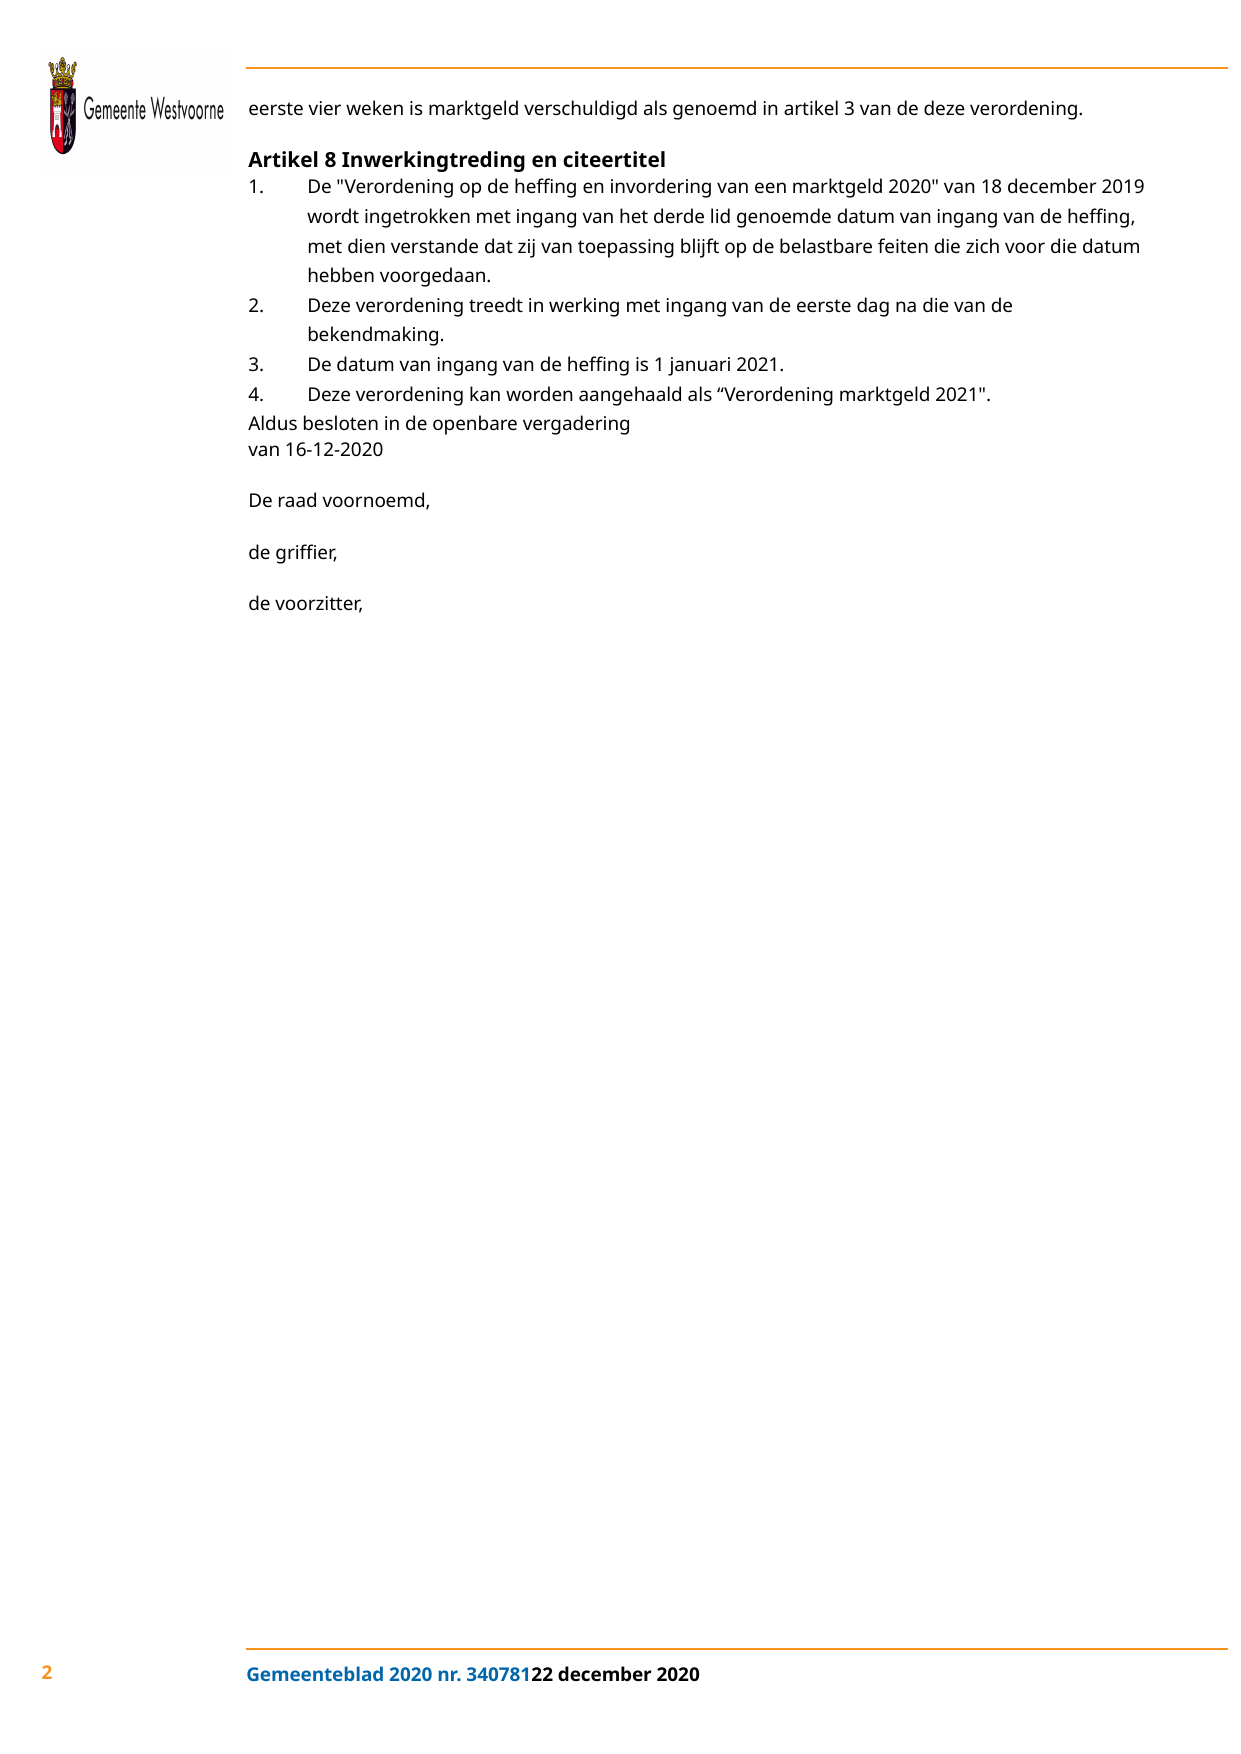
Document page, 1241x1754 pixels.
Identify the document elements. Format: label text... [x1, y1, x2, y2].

text de voorzitter, [248, 590, 1152, 616]
text van 16-12-2020 [248, 436, 1152, 462]
text eerste vier weken is marktgeld verschuldigd als genoemd in artikel 3 van de deze verordening. [248, 95, 1152, 121]
text Artikel 8 Inwerkingtreding en citeertitel [248, 145, 1152, 174]
picture [41, 47, 231, 172]
list De datum van ingang van de heffing is 1 januari 2021. [248, 351, 1152, 377]
text De raad voornoemd, [248, 487, 1152, 513]
text de griffier, [248, 539, 1152, 565]
text Aldus besloten in de openbare vergadering [248, 410, 1152, 436]
list Deze verordening treedt in werking met ingang van de eerste dag na die van de bekendmaking. [248, 292, 1152, 347]
list Deze verordening kan worden aangehaald als “Verordening marktgeld 2021". [248, 381, 1152, 406]
list De "Verordening op de heffing en invordering van een marktgeld 2020" van 18 december 2019 wordt ingetrokken met ingang van het derde lid genoemde datum van ingang van de heffing, met dien verstande dat zij van toepassing blijft op de belastbare feiten die zich voor die datum hebben voorgedaan. [248, 174, 1152, 288]
